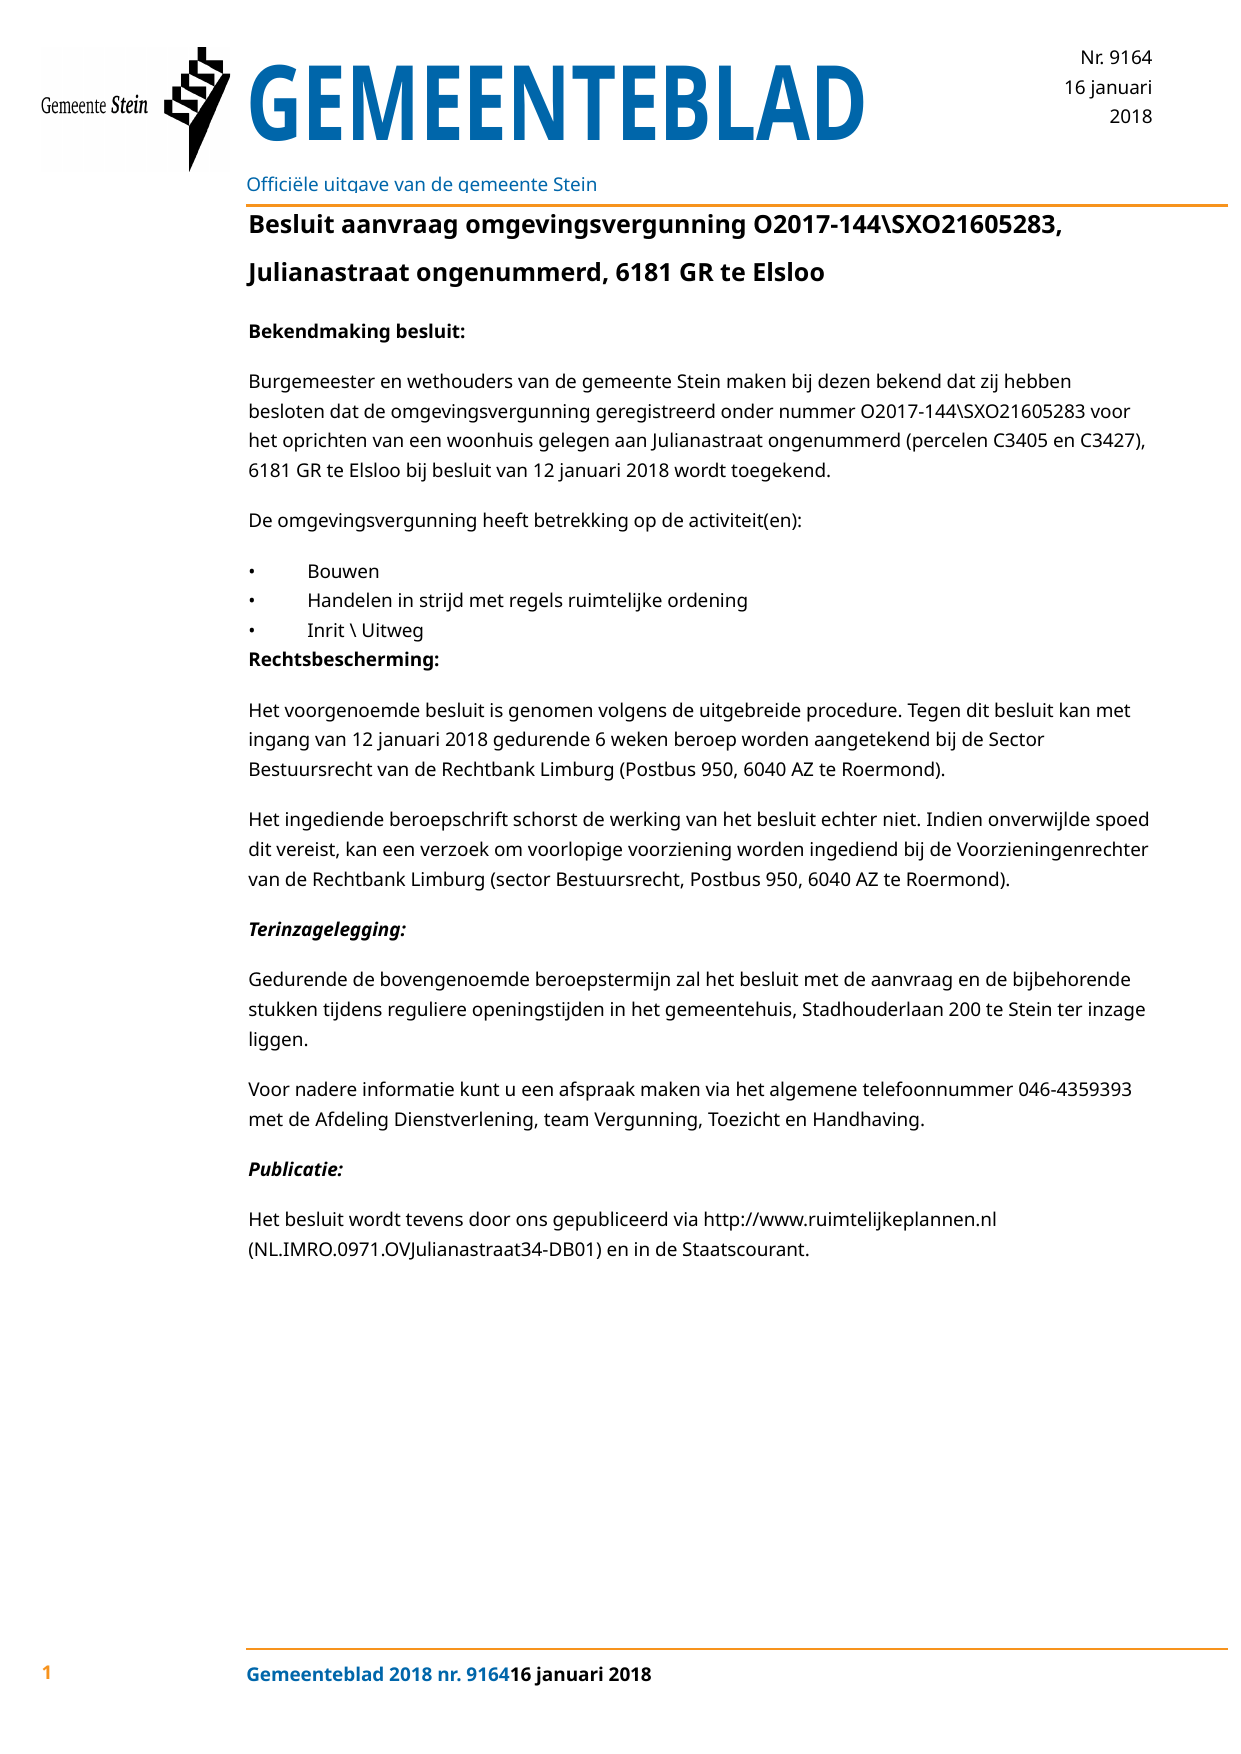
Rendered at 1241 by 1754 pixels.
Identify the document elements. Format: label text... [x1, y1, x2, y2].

list Bouwen [248, 558, 1152, 584]
text De omgevingsvergunning heeft betrekking op de activiteit(en): [248, 507, 1152, 533]
text Rechtsbescherming: [248, 647, 1152, 672]
text Gedurende de bovengenoemde beroepstermijn zal het besluit met de aanvraag en de bijbehorende stukken tijdens reguliere openingstijden in het gemeentehuis, Stadhouderlaan 200 te Stein ter inzage liggen. [248, 967, 1152, 1052]
list Handelen in strijd met regels ruimtelijke ordening [248, 587, 1152, 613]
text Het besluit wordt tevens door ons gepubliceerd via http://www.ruimtelijkeplannen.nl (NL.IMRO.0971.OVJulianastraat34-DB01) en in de Staatscourant. [248, 1207, 1152, 1262]
text Besluit aanvraag omgevingsvergunning O2017-144\SXO21605283, Julianastraat ongenummerd, 6181 GR te Elsloo [248, 207, 1152, 288]
text Het ingediende beroepschrift schorst de werking van het besluit echter niet. Indien onverwijlde spoed dit vereist, kan een verzoek om voorlopige voorziening worden ingediend bij de Voorzieningenrechter van de Rechtbank Limburg (sector Bestuursrecht, Postbus 950, 6040 AZ te Roermond). [248, 807, 1152, 892]
text Terinzagelegging: [248, 916, 1152, 942]
text Bekendmaking besluit: [248, 318, 1152, 344]
picture [41, 47, 231, 172]
text Het voorgenoemde besluit is genomen volgens de uitgebreide procedure. Tegen dit besluit kan met ingang van 12 januari 2018 gedurende 6 weken beroep worden aangetekend bij de Sector Bestuursrecht van de Rechtbank Limburg (Postbus 950, 6040 AZ te Roermond). [248, 697, 1152, 782]
text Burgemeester en wethouders van de gemeente Stein maken bij dezen bekend dat zij hebben besloten dat de omgevingsvergunning geregistreerd onder nummer O2017-144\SXO21605283 voor het oprichten van een woonhuis gelegen aan Julianastraat ongenummerd (percelen C3405 en C3427), 6181 GR te Elsloo bij besluit van 12 januari 2018 wordt toegekend. [248, 368, 1152, 483]
text Voor nadere informatie kunt u een afspraak maken via het algemene telefoonnummer 046-4359393 met de Afdeling Dienstverlening, team Vergunning, Toezicht en Handhaving. [248, 1076, 1152, 1132]
text Publicatie: [248, 1156, 1152, 1182]
list Inrit \ Uitweg [248, 617, 1152, 643]
